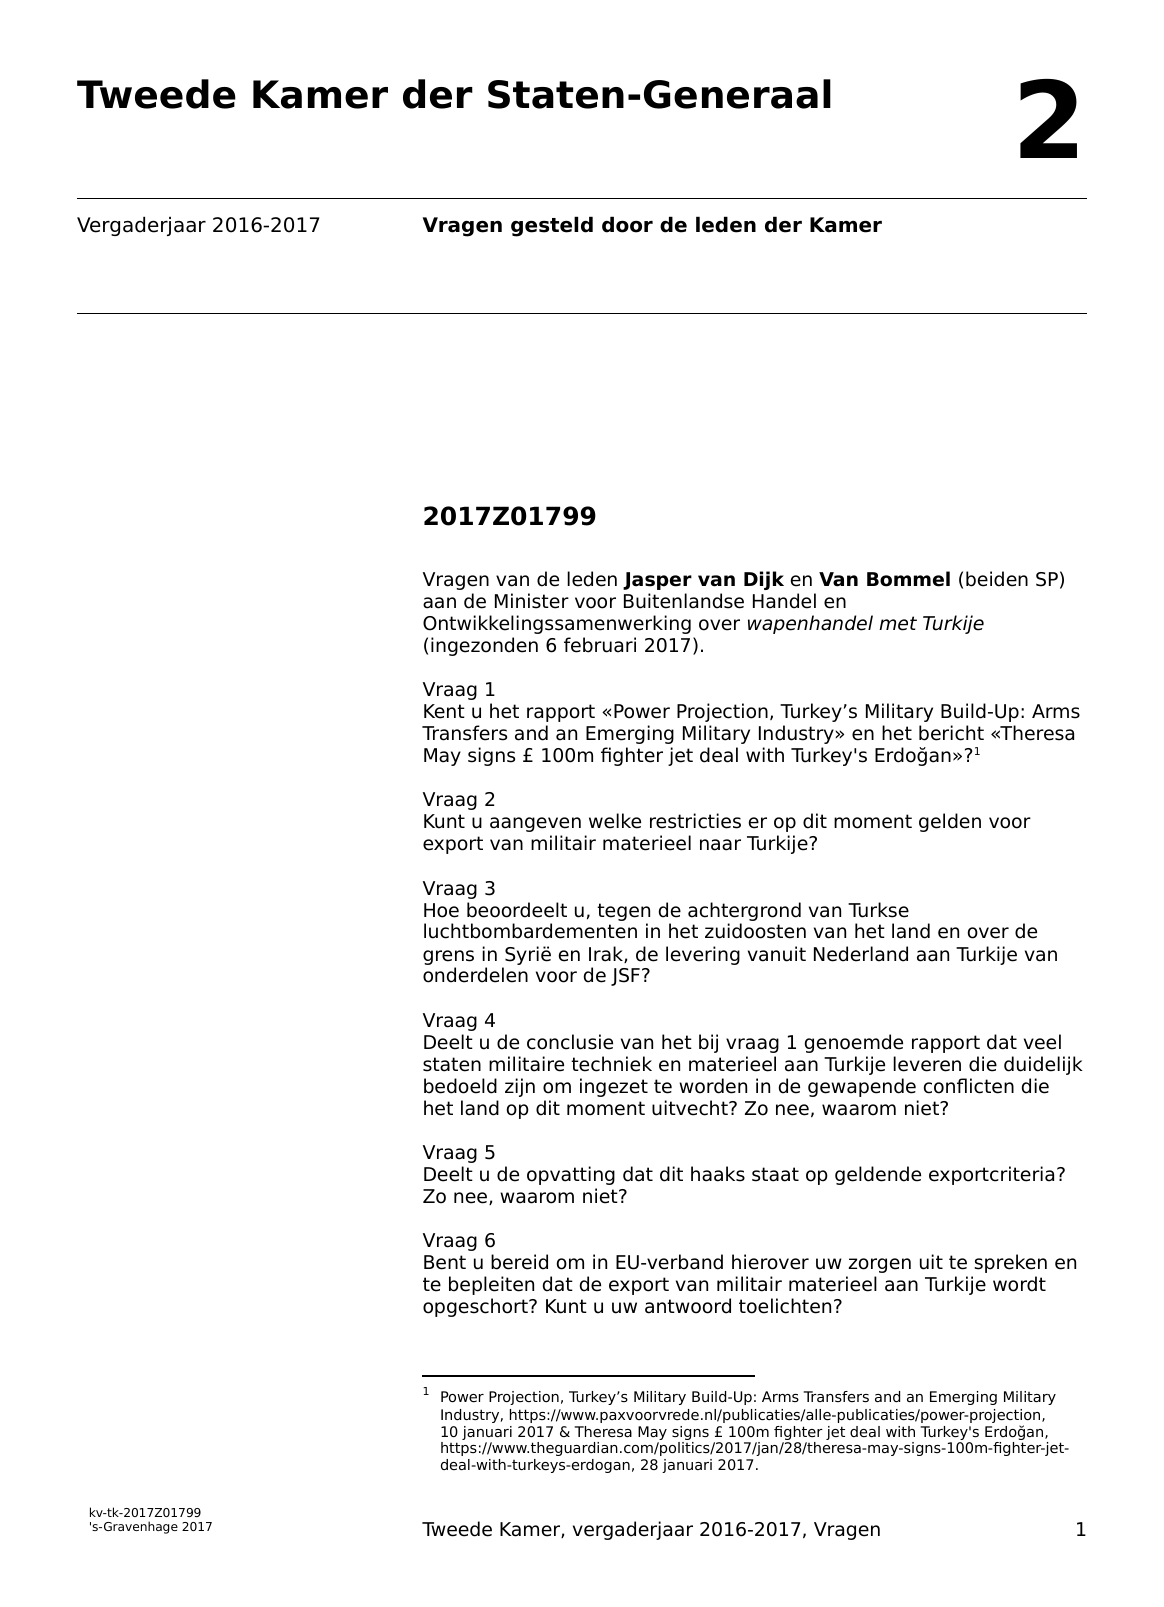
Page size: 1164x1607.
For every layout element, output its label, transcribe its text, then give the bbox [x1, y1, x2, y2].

text 's-Gravenhage 2017 [88, 1520, 323, 1534]
text Vraag 3 [422, 877, 1087, 899]
text 2017Z01799 [422, 502, 1087, 531]
text Deelt u de opvatting dat dit haaks staat op geldende exportcriteria? Zo nee, waarom niet? [422, 1164, 1087, 1208]
text Vragen van de leden Jasper van Dijk en Van Bommel (beiden SP) aan de Minister voor Buitenlandse Handel en Ontwikkelingssamenwerking over wapenhandel met Turkije (ingezonden 6 februari 2017). [422, 569, 1087, 657]
text Vraag 2 [422, 789, 1087, 811]
text Vraag 1 [422, 679, 1087, 701]
text Kent u het rapport «Power Projection, Turkey’s Military Build-Up: Arms Transfers and an Emerging Military Industry» en het bericht «Theresa May signs £ 100m fighter jet deal with Turkey's Erdoğan»? [422, 701, 1087, 767]
table_header Tweede Kamer der Staten-Generaal [77, 59, 886, 198]
text Power Projection, Turkey’s Military Build-Up: Arms Transfers and an Emerging Military Industry, https://www.paxvoorvrede.nl/publicaties/alle-publicaties/power-projection, 10 januari 2017 & Theresa May signs £ 100m fighter jet deal with Turkey's Erdoğan, https://www.theguardian.com/politics/2017/jan/28/theresa-may-signs-100m-fighter-jet-deal-with-turkeys-erdogan, 28 januari 2017. [422, 1385, 1087, 1474]
text Hoe beoordeelt u, tegen de achtergrond van Turkse luchtbombardementen in het zuidoosten van het land en over de grens in Syrië en Irak, de levering vanuit Nederland aan Turkije van onderdelen voor de JSF? [422, 899, 1087, 987]
text Vraag 5 [422, 1142, 1087, 1164]
text kv-tk-2017Z01799 [88, 1506, 323, 1520]
table_header 2 [886, 59, 1087, 198]
text Kunt u aangeven welke restricties er op dit moment gelden voor export van militair materieel naar Turkije? [422, 811, 1087, 855]
text Deelt u de conclusie van het bij vraag 1 genoemde rapport dat veel staten militaire techniek en materieel aan Turkije leveren die duidelijk bedoeld zijn om ingezet te worden in de gewapende conflicten die het land op dit moment uitvecht? Zo nee, waarom niet? [422, 1032, 1087, 1119]
text Vraag 6 [422, 1230, 1087, 1252]
text Bent u bereid om in EU-verband hierover uw zorgen uit te spreken en te bepleiten dat de export van militair materieel aan Turkije wordt opgeschort? Kunt u uw antwoord toelichten? [422, 1252, 1087, 1318]
table_cell Vergaderjaar 2016-2017 [77, 199, 422, 313]
table_cell Vragen gesteld door de leden der Kamer [422, 199, 1087, 313]
text Vraag 4 [422, 1009, 1087, 1032]
